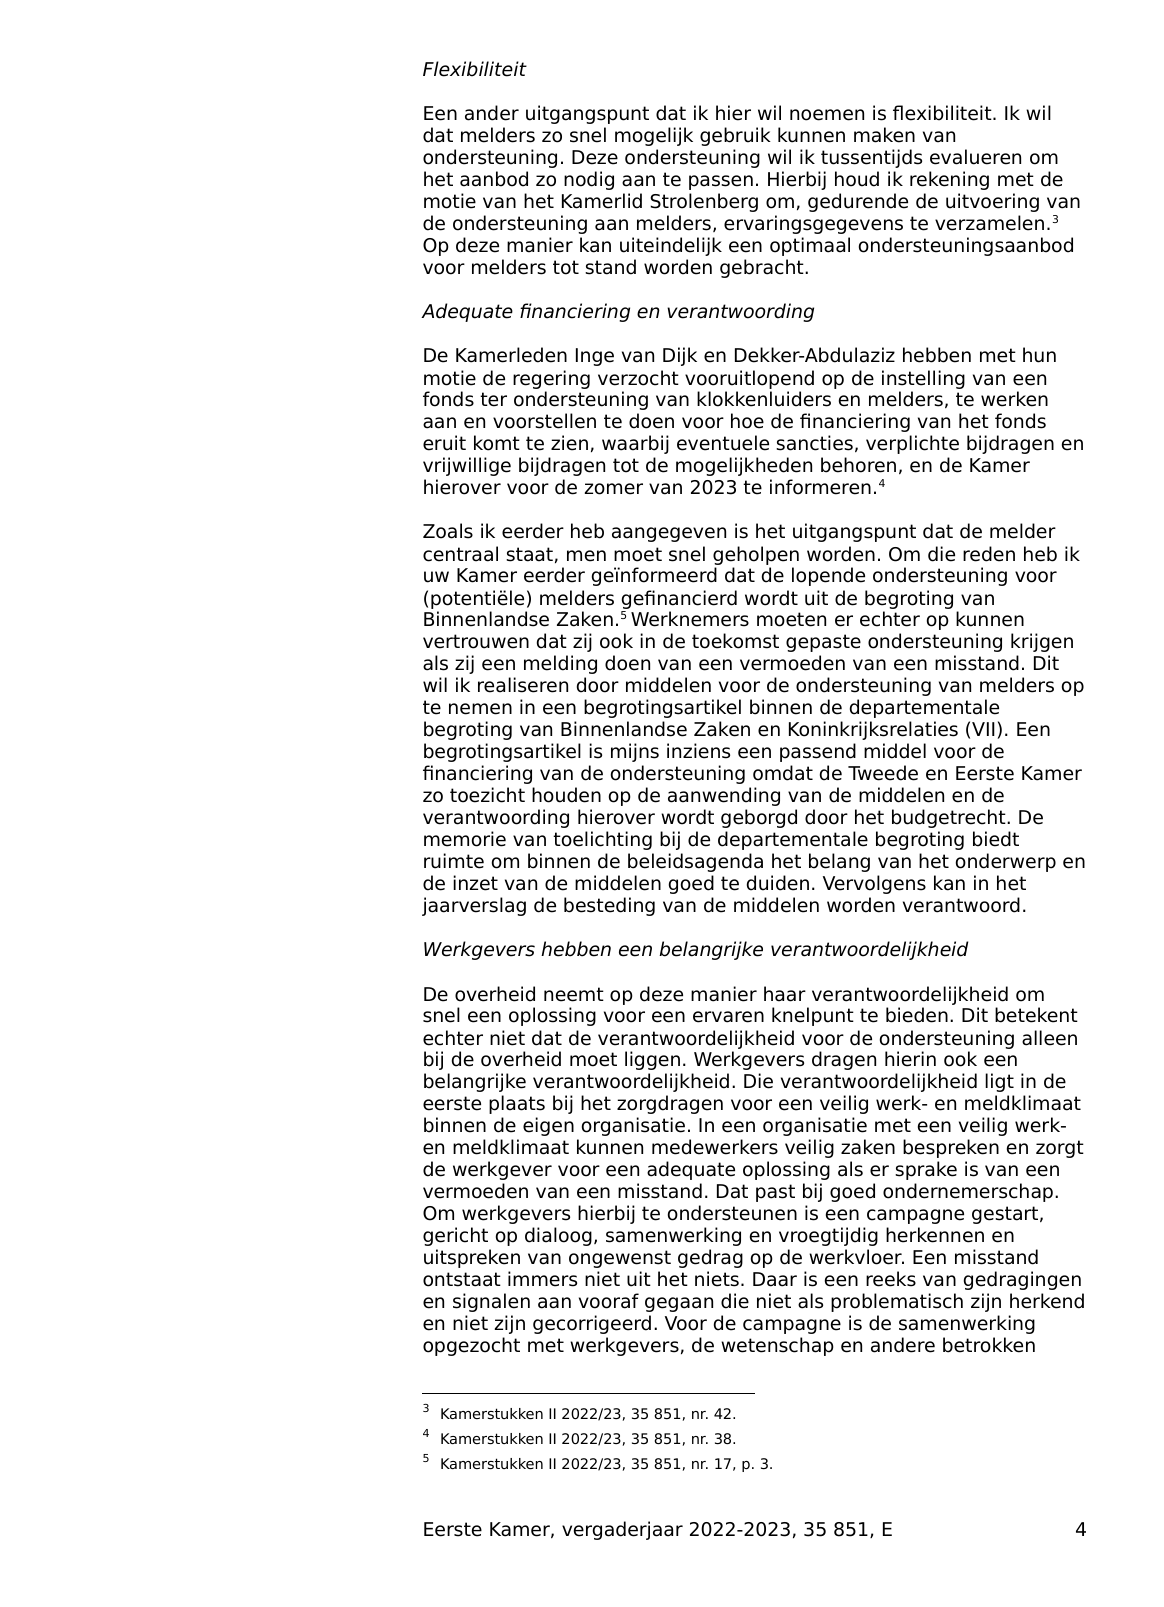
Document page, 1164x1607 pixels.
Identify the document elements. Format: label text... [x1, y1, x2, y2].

text Zoals ik eerder heb aangegeven is het uitgangspunt dat de melder centraal staat, men moet snel geholpen worden. Om die reden heb ik uw Kamer eerder geïnformeerd dat de lopende ondersteuning voor (potentiële) melders gefinancierd wordt uit de begroting van Binnenlandse Zaken.Werknemers moeten er echter op kunnen vertrouwen dat zij ook in de toekomst gepaste ondersteuning krijgen als zij een melding doen van een vermoeden van een misstand. Dit wil ik realiseren door middelen voor de ondersteuning van melders op te nemen in een begrotingsartikel binnen de departementale begroting van Binnenlandse Zaken en Koninkrijksrelaties (VII). Een begrotingsartikel is mijns inziens een passend middel voor de financiering van de ondersteuning omdat de Tweede en Eerste Kamer zo toezicht houden op de aanwending van de middelen en de verantwoording hierover wordt geborgd door het budgetrecht. De memorie van toelichting bij de departementale begroting biedt ruimte om binnen de beleidsagenda het belang van het onderwerp en de inzet van de middelen goed te duiden. Vervolgens kan in het jaarverslag de besteding van de middelen worden verantwoord. [422, 521, 1087, 917]
text Kamerstukken II 2022/23, 35 851, nr. 42. [422, 1402, 1087, 1424]
subtitle Flexibiliteit [422, 59, 1087, 81]
text Kamerstukken II 2022/23, 35 851, nr. 17, p. 3. [422, 1452, 1087, 1474]
subtitle Adequate financiering en verantwoording [422, 301, 1087, 323]
text Een ander uitgangspunt dat ik hier wil noemen is flexibiliteit. Ik wil dat melders zo snel mogelijk gebruik kunnen maken van ondersteuning. Deze ondersteuning wil ik tussentijds evalueren om het aanbod zo nodig aan te passen. Hierbij houd ik rekening met de motie van het Kamerlid Strolenberg om, gedurende de uitvoering van de ondersteuning aan melders, ervaringsgegevens te verzamelen. Op deze manier kan uiteindelijk een optimaal ondersteuningsaanbod voor melders tot stand worden gebracht. [422, 103, 1087, 279]
subtitle Werkgevers hebben een belangrijke verantwoordelijkheid [422, 939, 1087, 961]
text De Kamerleden Inge van Dijk en Dekker-Abdulaziz hebben met hun motie de regering verzocht vooruitlopend op de instelling van een fonds ter ondersteuning van klokkenluiders en melders, te werken aan en voorstellen te doen voor hoe de financiering van het fonds eruit komt te zien, waarbij eventuele sancties, verplichte bijdragen en vrijwillige bijdragen tot de mogelijkheden behoren, en de Kamer hierover voor de zomer van 2023 te informeren. [422, 345, 1087, 499]
text Kamerstukken II 2022/23, 35 851, nr. 38. [422, 1427, 1087, 1449]
text De overheid neemt op deze manier haar verantwoordelijkheid om snel een oplossing voor een ervaren knelpunt te bieden. Dit betekent echter niet dat de verantwoordelijkheid voor de ondersteuning alleen bij de overheid moet liggen. Werkgevers dragen hierin ook een belangrijke verantwoordelijkheid. Die verantwoordelijkheid ligt in de eerste plaats bij het zorgdragen voor een veilig werk- en meldklimaat binnen de eigen organisatie. In een organisatie met een veilig werk- en meldklimaat kunnen medewerkers veilig zaken bespreken en zorgt de werkgever voor een adequate oplossing als er sprake is van een vermoeden van een misstand. Dat past bij goed ondernemerschap. Om werkgevers hierbij te ondersteunen is een campagne gestart, gericht op dialoog, samenwerking en vroegtijdig herkennen en uitspreken van ongewenst gedrag op de werkvloer. Een misstand ontstaat immers niet uit het niets. Daar is een reeks van gedragingen en signalen aan vooraf gegaan die niet als problematisch zijn herkend en niet zijn gecorrigeerd. Voor de campagne is de samenwerking opgezocht met werkgevers, de wetenschap en andere betrokken [422, 983, 1087, 1357]
